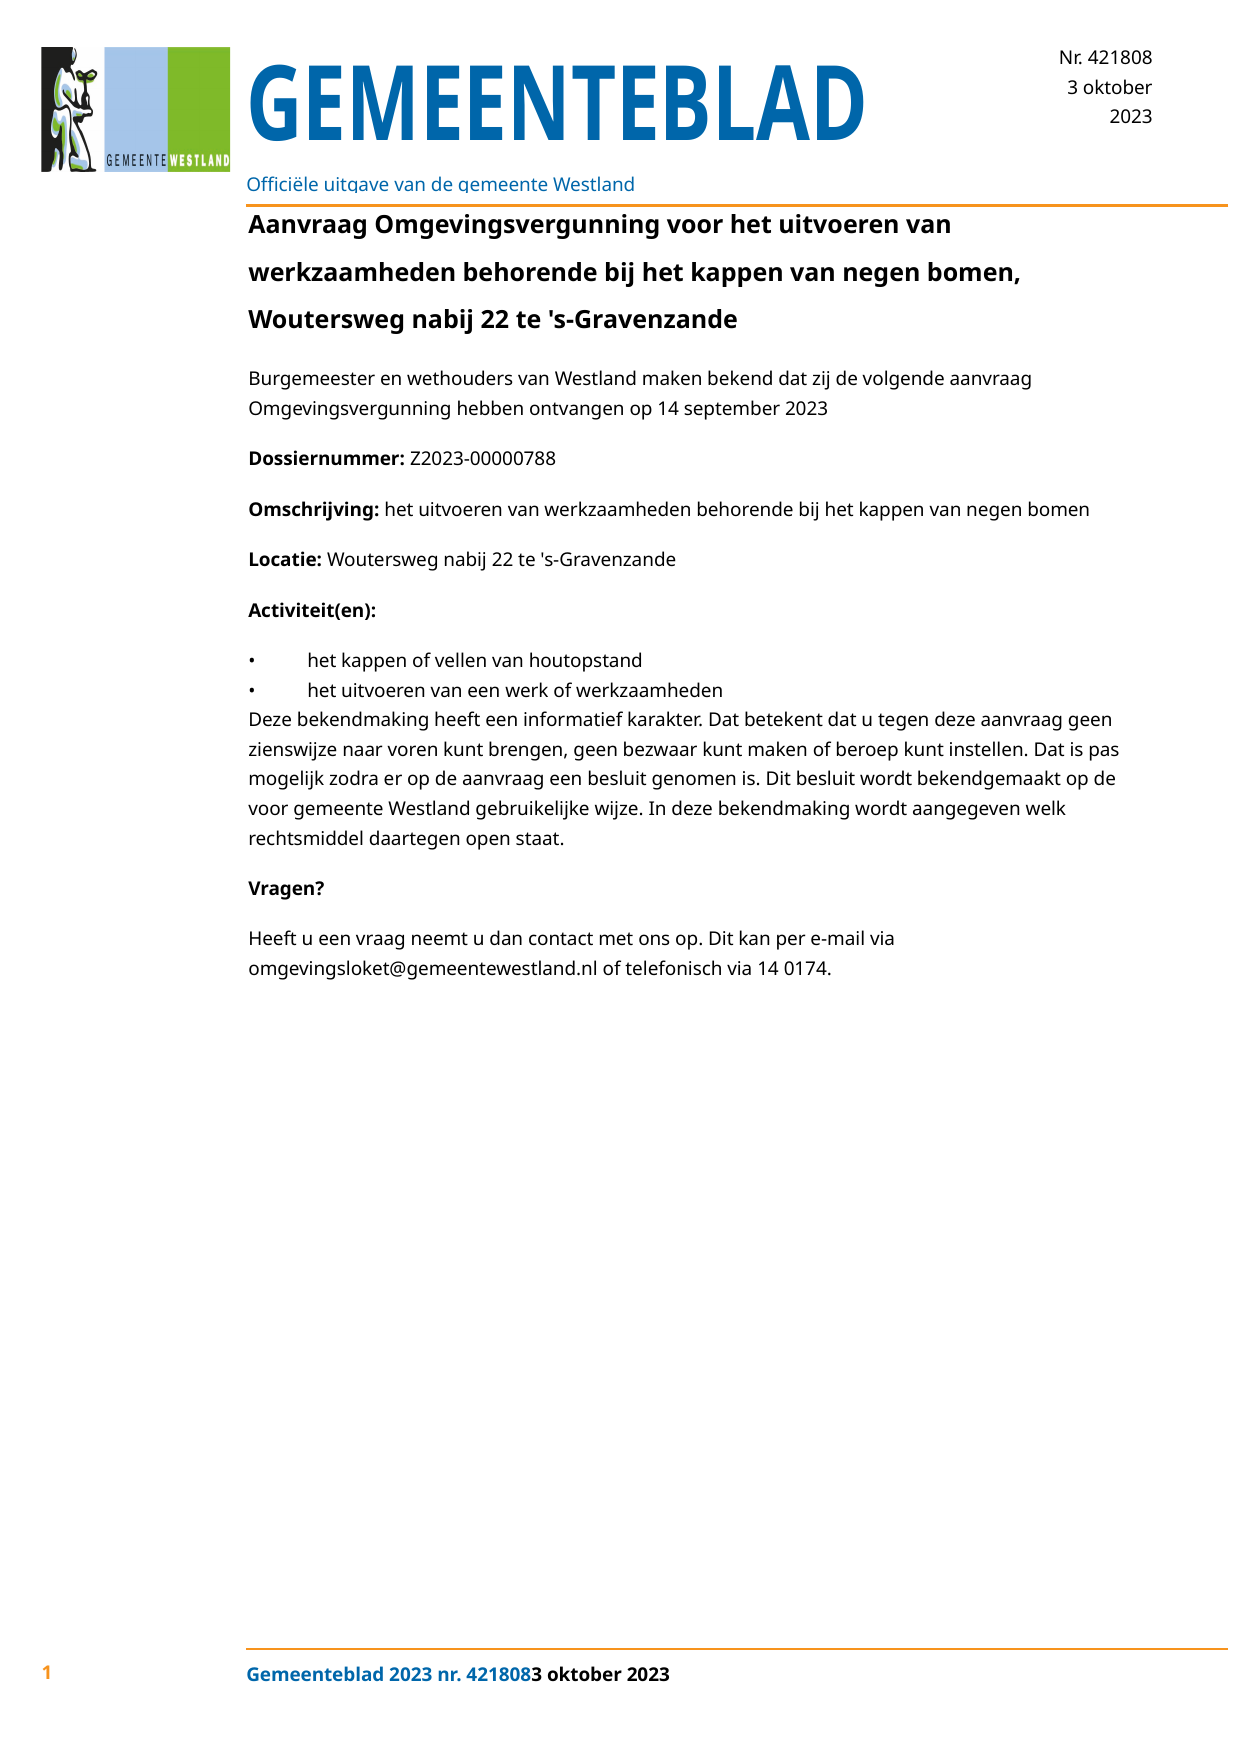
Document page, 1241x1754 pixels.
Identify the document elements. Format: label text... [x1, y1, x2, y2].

list het uitvoeren van een werk of werkzaamheden [248, 677, 1152, 702]
list het kappen of vellen van houtopstand [248, 647, 1152, 673]
text Activiteit(en): [248, 597, 1152, 622]
text Dossiernummer: Z2023-00000788 [248, 446, 1152, 471]
text Vragen? [248, 875, 1152, 901]
text Burgemeester en wethouders van Westland maken bekend dat zij de volgende aanvraag Omgevingsvergunning hebben ontvangen op 14 september 2023 [248, 366, 1152, 421]
text Deze bekendmaking heeft een informatief karakter. Dat betekent dat u tegen deze aanvraag geen zienswijze naar voren kunt brengen, geen bezwaar kunt maken of beroep kunt instellen. Dat is pas mogelijk zodra er op de aanvraag een besluit genomen is. Dit besluit wordt bekendgemaakt op de voor gemeente Westland gebruikelijke wijze. In deze bekendmaking wordt aangegeven welk rechtsmiddel daartegen open staat. [248, 706, 1152, 850]
text Aanvraag Omgevingsvergunning voor het uitvoeren van werkzaamheden behorende bij het kappen van negen bomen, Woutersweg nabij 22 te 's-Gravenzande [248, 207, 1152, 336]
text Heeft u een vraag neemt u dan contact met ons op. Dit kan per e-mail via omgevingsloket@gemeentewestland.nl of telefonisch via 14 0174. [248, 926, 1152, 981]
picture [41, 47, 231, 172]
text Omschrijving: het uitvoeren van werkzaamheden behorende bij het kappen van negen bomen [248, 496, 1152, 522]
text Locatie: Woutersweg nabij 22 te 's-Gravenzande [248, 546, 1152, 572]
